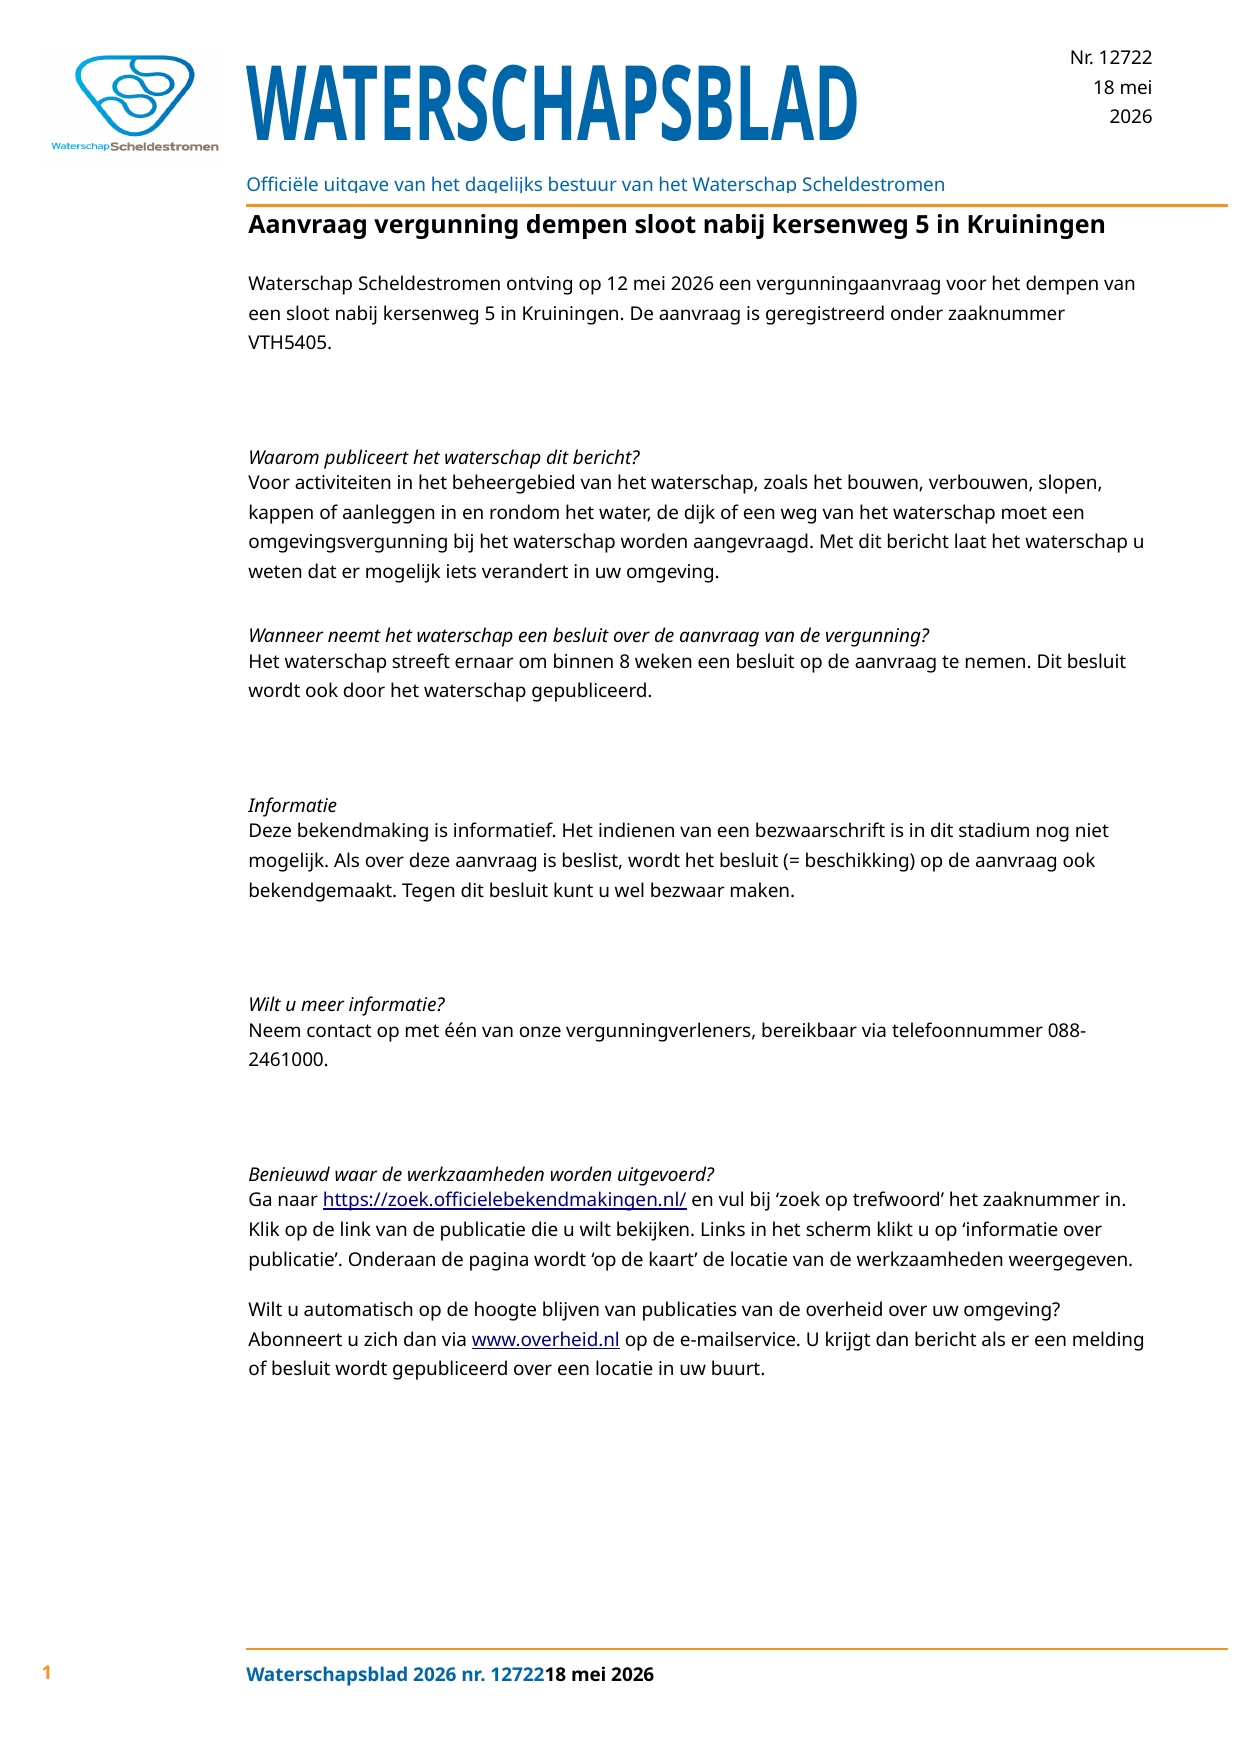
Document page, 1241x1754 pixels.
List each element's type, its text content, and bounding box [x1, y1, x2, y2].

text Wilt u meer informatie? [248, 991, 1152, 1017]
text Neem contact op met één van onze vergunningverleners, bereikbaar via telefoonnummer 088-2461000. [248, 1017, 1152, 1072]
text Benieuwd waar de werkzaamheden worden uitgevoerd? [248, 1161, 1152, 1187]
text Voor activiteiten in het beheergebied van het waterschap, zoals het bouwen, verbouwen, slopen, kappen of aanleggen in en rondom het water, de dijk of een weg van het waterschap moet een omgevingsvergunning bij het waterschap worden aangevraagd. Met dit bericht laat het waterschap u weten dat er mogelijk iets verandert in uw omgeving. [248, 469, 1152, 584]
text Informatie [248, 792, 1152, 818]
text Aanvraag vergunning dempen sloot nabij kersenweg 5 in Kruiningen [248, 207, 1152, 241]
picture [41, 47, 231, 172]
text Waterschap Scheldestromen ontving op 12 mei 2026 een vergunningaanvraag voor het dempen van een sloot nabij kersenweg 5 in Kruiningen. De aanvraag is geregistreerd onder zaaknummer VTH5405. [248, 270, 1152, 355]
text Wanneer neemt het waterschap een besluit over de aanvraag van de vergunning? [248, 622, 1152, 648]
text Wilt u automatisch op de hoogte blijven van publicaties van de overheid over uw omgeving? Abonneert u zich dan via www.overheid.nl op de e-mailservice. U krijgt dan bericht als er een melding of besluit wordt gepubliceerd over een locatie in uw buurt. [248, 1296, 1152, 1381]
text Deze bekendmaking is informatief. Het indienen van een bezwaarschrift is in dit stadium nog niet mogelijk. Als over deze aanvraag is beslist, wordt het besluit (= beschikking) op de aanvraag ook bekendgemaakt. Tegen dit besluit kunt u wel bezwaar maken. [248, 818, 1152, 903]
text Waarom publiceert het waterschap dit bericht? [248, 444, 1152, 469]
text Het waterschap streeft ernaar om binnen 8 weken een besluit op de aanvraag te nemen. Dit besluit wordt ook door het waterschap gepubliceerd. [248, 648, 1152, 703]
text Ga naar https://zoek.officielebekendmakingen.nl/ en vul bij ‘zoek op trefwoord’ het zaaknummer in. Klik op de link van de publicatie die u wilt bekijken. Links in het scherm klikt u op ‘informatie over publicatie’. Onderaan de pagina wordt ‘op de kaart’ de locatie van de werkzaamheden weergegeven. [248, 1187, 1152, 1272]
